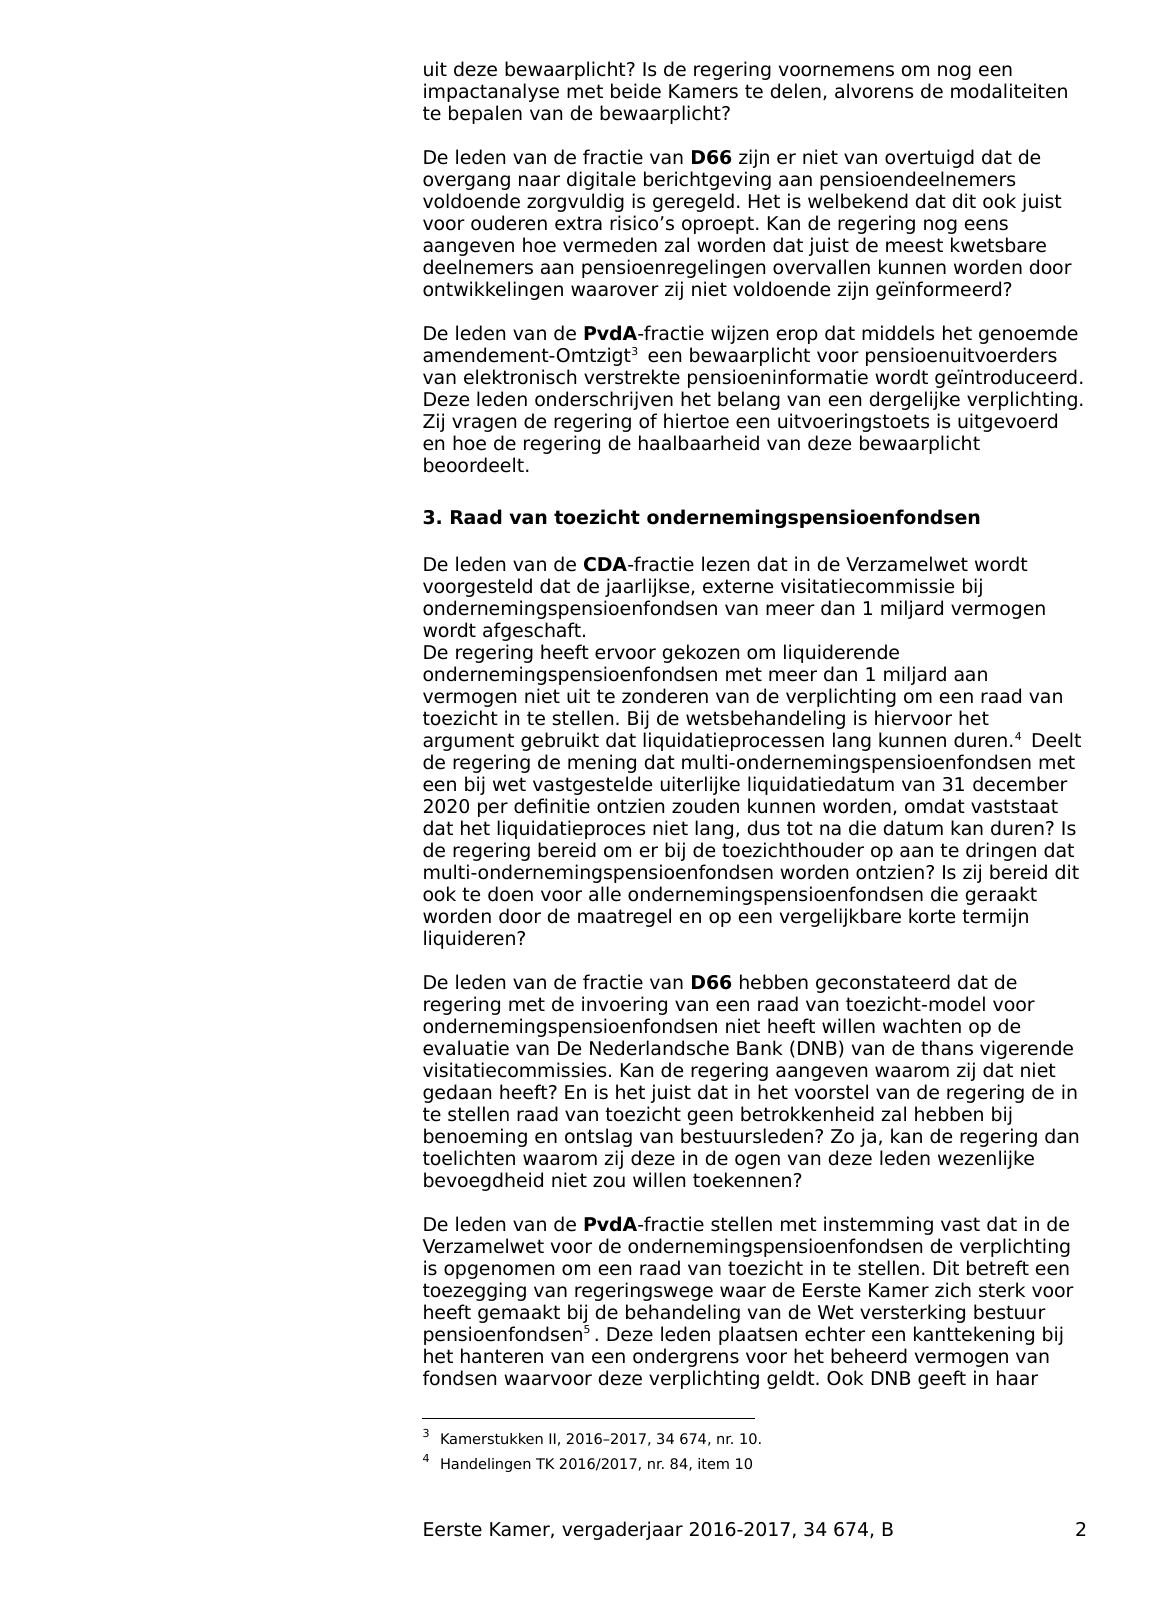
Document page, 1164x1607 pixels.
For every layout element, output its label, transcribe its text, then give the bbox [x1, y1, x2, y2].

text De leden van de fractie van D66 zijn er niet van overtuigd dat de overgang naar digitale berichtgeving aan pensioendeelnemers voldoende zorgvuldig is geregeld. Het is welbekend dat dit ook juist voor ouderen extra risico’s oproept. Kan de regering nog eens aangeven hoe vermeden zal worden dat juist de meest kwetsbare deelnemers aan pensioenregelingen overvallen kunnen worden door ontwikkelingen waarover zij niet voldoende zijn geïnformeerd? [422, 147, 1087, 301]
text Kamerstukken II, 2016–2017, 34 674, nr. 10. [422, 1427, 1087, 1449]
text De regering heeft ervoor gekozen om liquiderende ondernemingspensioenfondsen met meer dan 1 miljard aan vermogen niet uit te zonderen van de verplichting om een raad van toezicht in te stellen. Bij de wetsbehandeling is hiervoor het argument gebruikt dat liquidatieprocessen lang kunnen duren. Deelt de regering de mening dat multi-ondernemingspensioenfondsen met een bij wet vastgestelde uiterlijke liquidatiedatum van 31 december 2020 per definitie ontzien zouden kunnen worden, omdat vaststaat dat het liquidatieproces niet lang, dus tot na die datum kan duren? Is de regering bereid om er bij de toezichthouder op aan te dringen dat multi-ondernemingspensioenfondsen worden ontzien? Is zij bereid dit ook te doen voor alle ondernemingspensioenfondsen die geraakt worden door de maatregel en op een vergelijkbare korte termijn liquideren? [422, 642, 1087, 950]
subtitle 3. Raad van toezicht ondernemingspensioenfondsen [422, 507, 1087, 529]
text uit deze bewaarplicht? Is de regering voornemens om nog een impactanalyse met beide Kamers te delen, alvorens de modaliteiten te bepalen van de bewaarplicht? [422, 59, 1087, 125]
text Handelingen TK 2016/2017, nr. 84, item 10 [422, 1452, 1087, 1474]
text De leden van de PvdA-fractie wijzen erop dat middels het genoemde amendement-Omtzigt een bewaarplicht voor pensioenuitvoerders van elektronisch verstrekte pensioeninformatie wordt geïntroduceerd. Deze leden onderschrijven het belang van een dergelijke verplichting. Zij vragen de regering of hiertoe een uitvoeringstoets is uitgevoerd en hoe de regering de haalbaarheid van deze bewaarplicht beoordeelt. [422, 323, 1087, 477]
text De leden van de CDA-fractie lezen dat in de Verzamelwet wordt voorgesteld dat de jaarlijkse, externe visitatiecommissie bij ondernemingspensioenfondsen van meer dan 1 miljard vermogen wordt afgeschaft. [422, 554, 1087, 642]
text De leden van de PvdA-fractie stellen met instemming vast dat in de Verzamelwet voor de ondernemingspensioenfondsen de verplichting is opgenomen om een raad van toezicht in te stellen. Dit betreft een toezegging van regeringswege waar de Eerste Kamer zich sterk voor heeft gemaakt bij de behandeling van de Wet versterking bestuur pensioenfondsen. Deze leden plaatsen echter een kanttekening bij het hanteren van een ondergrens voor het beheerd vermogen van fondsen waarvoor deze verplichting geldt. Ook DNB geeft in haar [422, 1214, 1087, 1390]
text De leden van de fractie van D66 hebben geconstateerd dat de regering met de invoering van een raad van toezicht-model voor ondernemingspensioenfondsen niet heeft willen wachten op de evaluatie van De Nederlandsche Bank (DNB) van de thans vigerende visitatiecommissies. Kan de regering aangeven waarom zij dat niet gedaan heeft? En is het juist dat in het voorstel van de regering de in te stellen raad van toezicht geen betrokkenheid zal hebben bij benoeming en ontslag van bestuursleden? Zo ja, kan de regering dan toelichten waarom zij deze in de ogen van deze leden wezenlijke bevoegdheid niet zou willen toekennen? [422, 972, 1087, 1192]
